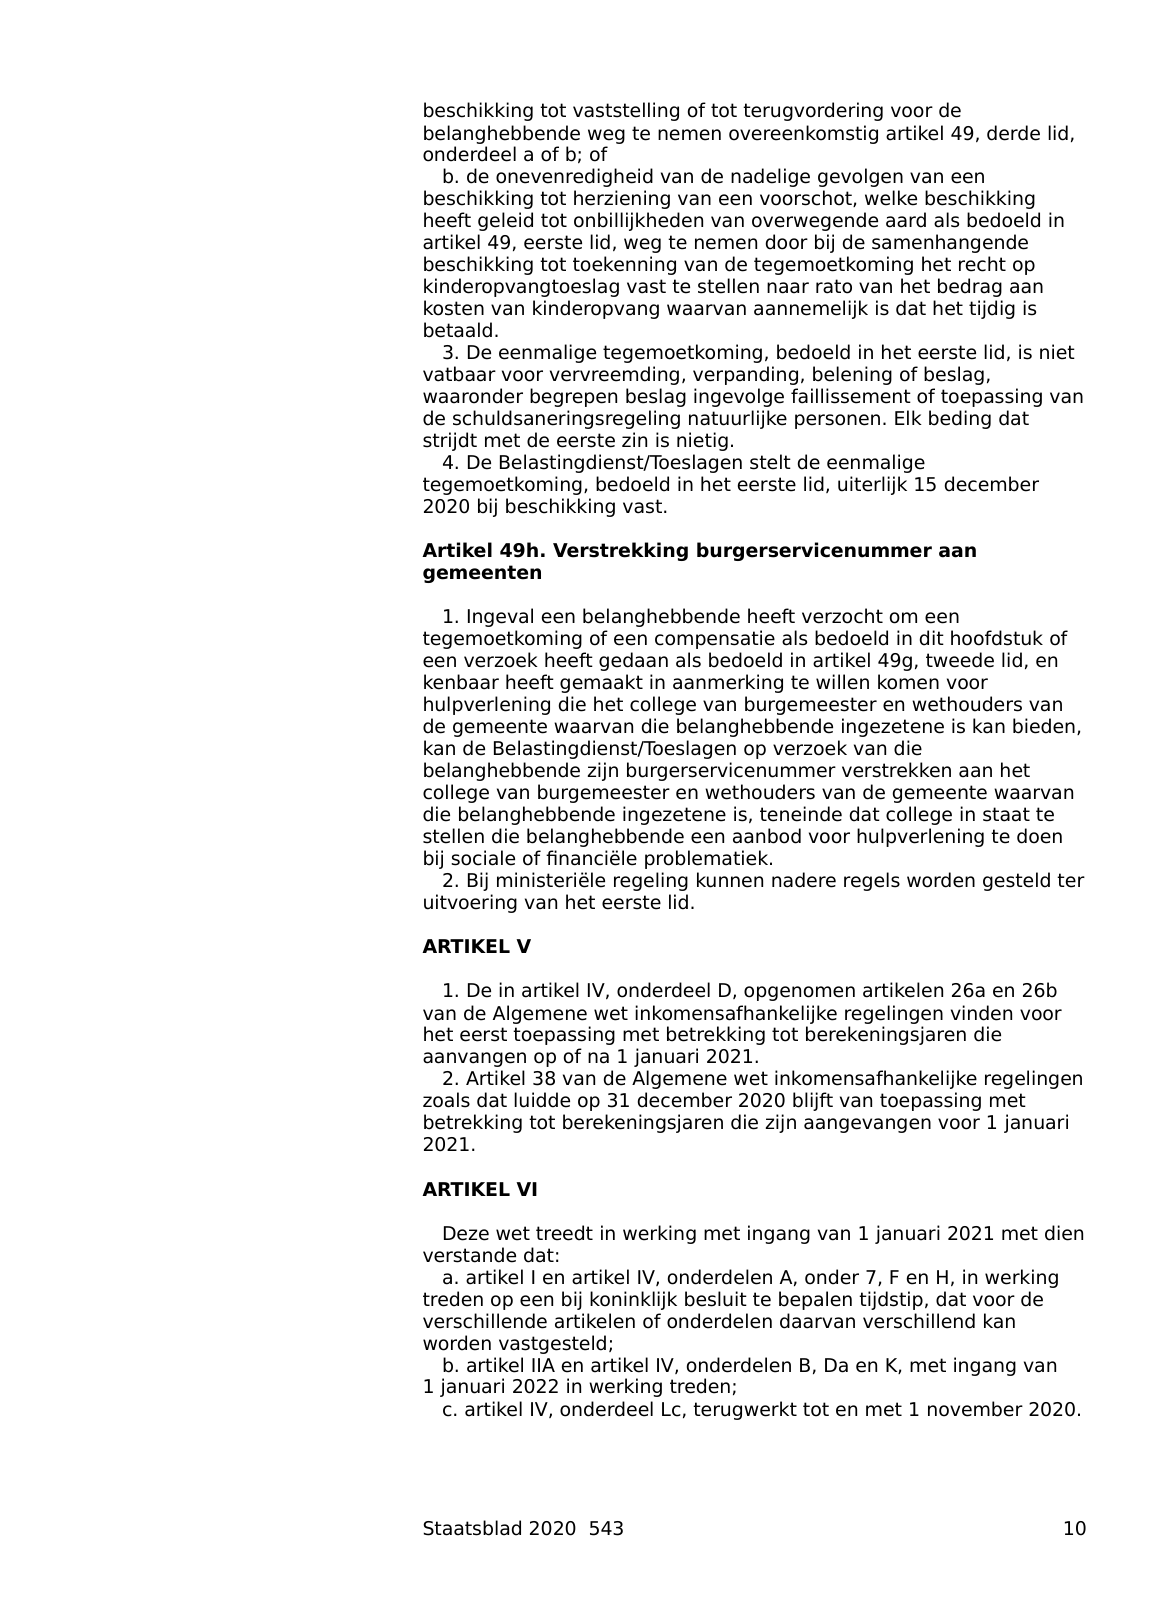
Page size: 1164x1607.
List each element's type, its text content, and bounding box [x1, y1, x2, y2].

text 1. Ingeval een belanghebbende heeft verzocht om een tegemoetkoming of een compensatie als bedoeld in dit hoofdstuk of een verzoek heeft gedaan als bedoeld in artikel 49g, tweede lid, en kenbaar heeft gemaakt in aanmerking te willen komen voor hulpverlening die het college van burgemeester en wethouders van de gemeente waarvan die belanghebbende ingezetene is kan bieden, kan de Belastingdienst/Toeslagen op verzoek van die belanghebbende zijn burgerservicenummer verstrekken aan het college van burgemeester en wethouders van de gemeente waarvan die belanghebbende ingezetene is, teneinde dat college in staat te stellen die belanghebbende een aanbod voor hulpverlening te doen bij sociale of financiële problematiek. [422, 606, 1087, 870]
subtitle ARTIKEL VI [422, 1178, 1087, 1200]
text c. artikel IV, onderdeel Lc, terugwerkt tot en met 1 november 2020. [422, 1398, 1087, 1420]
text Deze wet treedt in werking met ingang van 1 januari 2021 met dien verstande dat: [422, 1223, 1087, 1267]
text b. artikel IIA en artikel IV, onderdelen B, Da en K, met ingang van 1 januari 2022 in werking treden; [422, 1354, 1087, 1398]
text 4. De Belastingdienst/Toeslagen stelt de eenmalige tegemoetkoming, bedoeld in het eerste lid, uiterlijk 15 december 2020 bij beschikking vast. [422, 452, 1087, 518]
subtitle Artikel 49h. Verstrekking burgerservicenummer aan gemeenten [422, 540, 1087, 584]
text 1. De in artikel IV, onderdeel D, opgenomen artikelen 26a en 26b van de Algemene wet inkomensafhankelijke regelingen vinden voor het eerst toepassing met betrekking tot berekeningsjaren die aanvangen op of na 1 januari 2021. [422, 980, 1087, 1068]
text beschikking tot vaststelling of tot terugvordering voor de belanghebbende weg te nemen overeenkomstig artikel 49, derde lid, onderdeel a of b; of [422, 100, 1087, 166]
text b. de onevenredigheid van de nadelige gevolgen van een beschikking tot herziening van een voorschot, welke beschikking heeft geleid tot onbillijkheden van overwegende aard als bedoeld in artikel 49, eerste lid, weg te nemen door bij de samenhangende beschikking tot toekenning van de tegemoetkoming het recht op kinderopvangtoeslag vast te stellen naar rato van het bedrag aan kosten van kinderopvang waarvan aannemelijk is dat het tijdig is betaald. [422, 166, 1087, 342]
text 2. Artikel 38 van de Algemene wet inkomensafhankelijke regelingen zoals dat luidde op 31 december 2020 blijft van toepassing met betrekking tot berekeningsjaren die zijn aangevangen voor 1 januari 2021. [422, 1068, 1087, 1156]
subtitle ARTIKEL V [422, 936, 1087, 958]
text a. artikel I en artikel IV, onderdelen A, onder 7, F en H, in werking treden op een bij koninklijk besluit te bepalen tijdstip, dat voor de verschillende artikelen of onderdelen daarvan verschillend kan worden vastgesteld; [422, 1267, 1087, 1354]
text 2. Bij ministeriële regeling kunnen nadere regels worden gesteld ter uitvoering van het eerste lid. [422, 870, 1087, 914]
text 3. De eenmalige tegemoetkoming, bedoeld in het eerste lid, is niet vatbaar voor vervreemding, verpanding, belening of beslag, waaronder begrepen beslag ingevolge faillissement of toepassing van de schuldsaneringsregeling natuurlijke personen. Elk beding dat strijdt met de eerste zin is nietig. [422, 342, 1087, 452]
